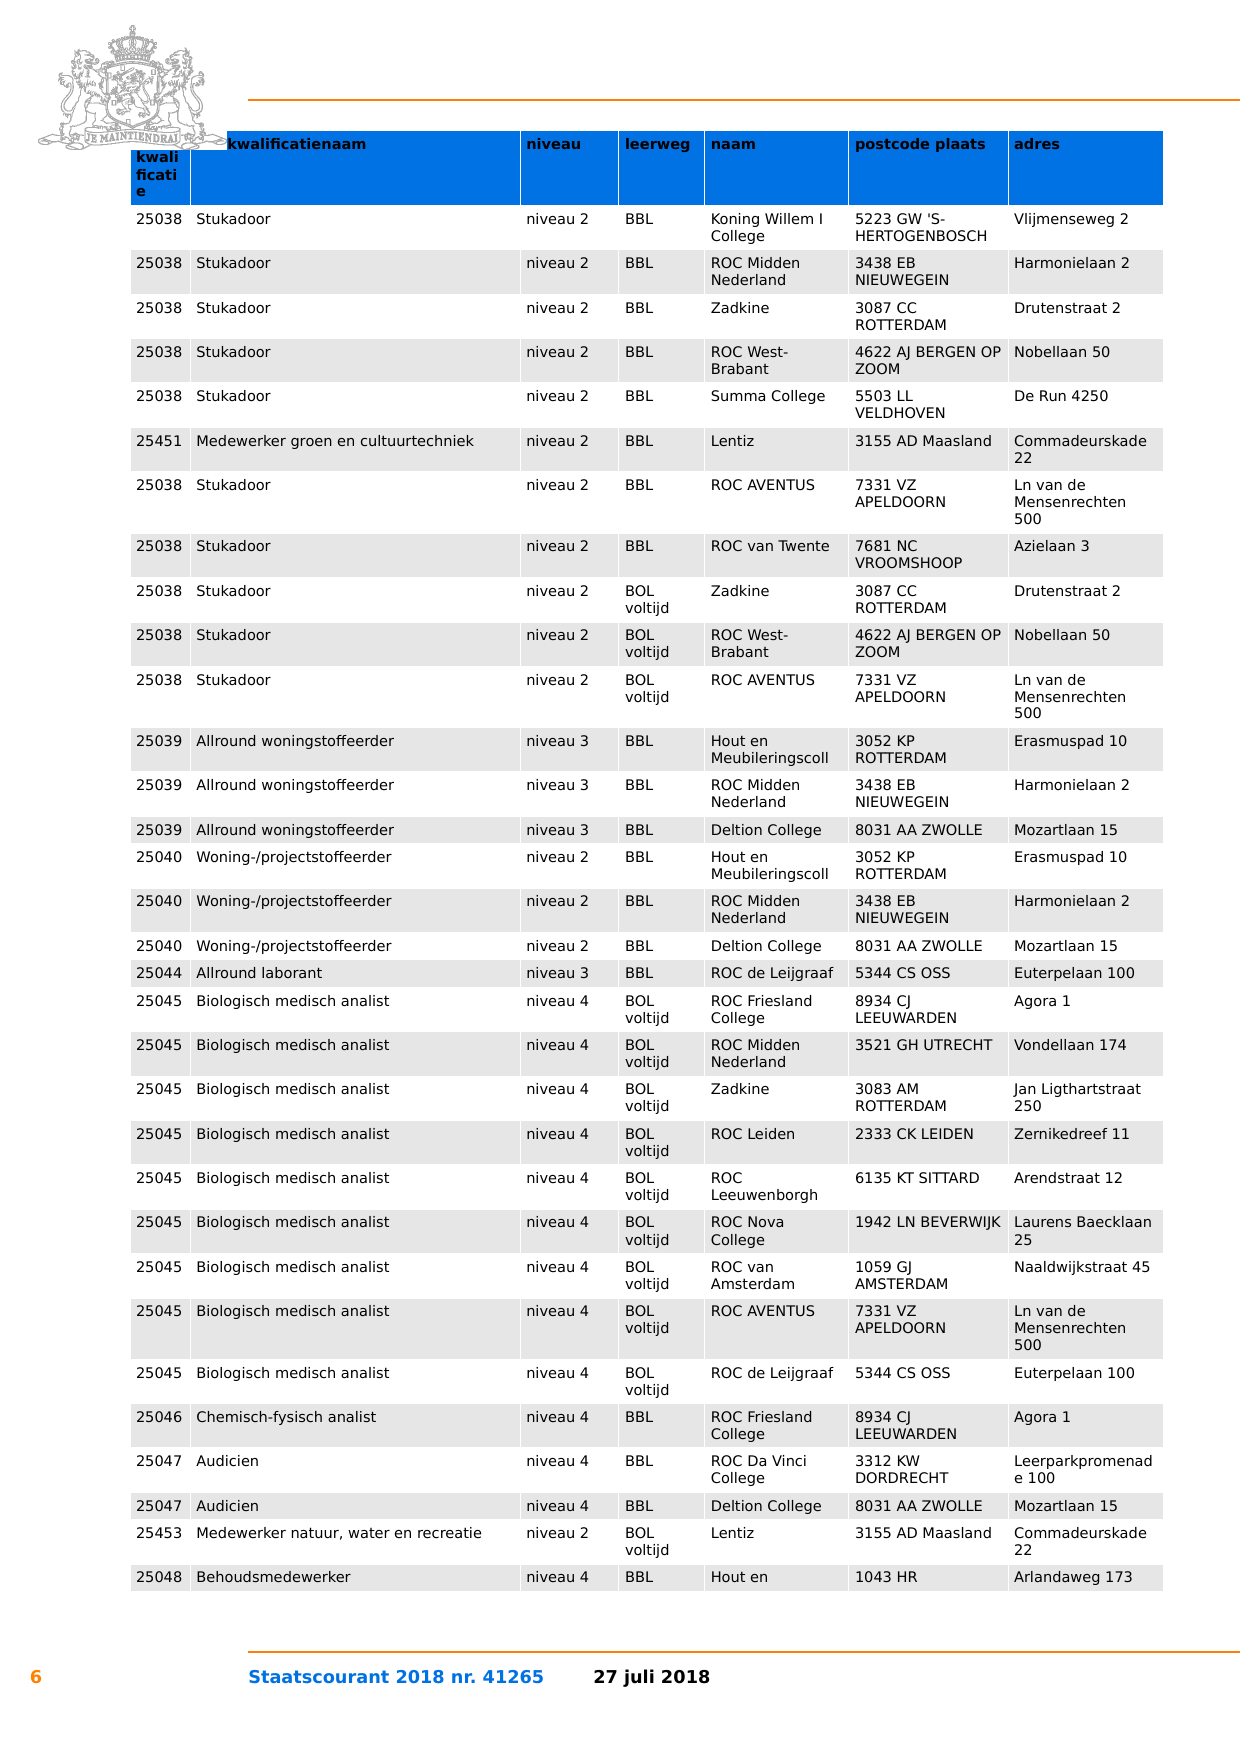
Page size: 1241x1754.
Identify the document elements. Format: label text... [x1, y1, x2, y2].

table_cell 8934 CJ LEEUWARDEN [849, 988, 1008, 1031]
table_cell Vondellaan 174 [1009, 1032, 1163, 1076]
table_cell BOL voltijd [619, 1299, 704, 1359]
table_cell niveau 3 [521, 728, 618, 771]
table_cell Hout en Meubileringscoll [705, 728, 848, 771]
table_cell niveau 4 [521, 1165, 618, 1209]
table_cell Hout en [705, 1565, 848, 1591]
table_cell BBL [619, 1565, 704, 1591]
table_cell 25045 [131, 1210, 190, 1253]
table_cell 3155 AD Maasland [849, 428, 1008, 471]
table_cell 25453 [131, 1520, 190, 1564]
table_cell Stukadoor [191, 667, 520, 727]
table_cell 25047 [131, 1493, 190, 1519]
table_cell BBL [619, 428, 704, 471]
table_cell niveau 4 [521, 1032, 618, 1076]
table_cell Woning-/projectstoffeerder [191, 933, 520, 959]
table_cell niveau 2 [521, 667, 618, 727]
table_cell BOL voltijd [619, 1254, 704, 1297]
table_cell niveau 3 [521, 773, 618, 816]
table_cell Commadeurskade 22 [1009, 428, 1163, 471]
table_cell Biologisch medisch analist [191, 1254, 520, 1297]
table_cell Audicien [191, 1449, 520, 1492]
table_cell Arlandaweg 173 [1009, 1565, 1163, 1591]
table_cell 25048 [131, 1565, 190, 1591]
table_cell 25045 [131, 1360, 190, 1403]
table_cell Euterpelaan 100 [1009, 960, 1163, 987]
table_cell Zadkine [705, 578, 848, 621]
table_cell Woning-/projectstoffeerder [191, 844, 520, 888]
table_cell Stukadoor [191, 339, 520, 382]
table_cell 25046 [131, 1404, 190, 1447]
table_cell Euterpelaan 100 [1009, 1360, 1163, 1403]
table_cell BBL [619, 472, 704, 533]
table_cell BBL [619, 728, 704, 771]
table_header kwalificatie [131, 150, 190, 205]
table_cell 3312 KW DORDRECHT [849, 1449, 1008, 1492]
table_cell niveau 4 [521, 1299, 618, 1359]
table_cell Zernikedreef 11 [1009, 1121, 1163, 1164]
table_cell Naaldwijkstraat 45 [1009, 1254, 1163, 1297]
table_cell 7331 VZ APELDOORN [849, 667, 1008, 727]
table_cell Vlijmenseweg 2 [1009, 206, 1163, 249]
table_cell niveau 2 [521, 472, 618, 533]
table_cell 25045 [131, 1299, 190, 1359]
table_cell niveau 4 [521, 1360, 618, 1403]
table_cell 25045 [131, 1077, 190, 1120]
table_header adres [1009, 131, 1163, 205]
table_cell 7331 VZ APELDOORN [849, 1299, 1008, 1359]
table_cell Allround woningstoffeerder [191, 817, 520, 843]
table_cell 25040 [131, 844, 190, 888]
table_cell 25038 [131, 578, 190, 621]
table_cell Deltion College [705, 817, 848, 843]
table_cell niveau 2 [521, 844, 618, 888]
table_cell 3052 KP ROTTERDAM [849, 844, 1008, 888]
table_cell BOL voltijd [619, 1210, 704, 1253]
table_cell ROC Friesland College [705, 988, 848, 1031]
table_cell 25045 [131, 988, 190, 1031]
table_cell Lentiz [705, 1520, 848, 1564]
table_cell niveau 2 [521, 1520, 618, 1564]
table_cell ROC Friesland College [705, 1404, 848, 1447]
table_cell BOL voltijd [619, 1077, 704, 1120]
table_cell 3155 AD Maasland [849, 1520, 1008, 1564]
table_cell ROC Midden Nederland [705, 773, 848, 816]
table_cell Ln van de Mensenrechten 500 [1009, 667, 1163, 727]
table_cell BBL [619, 1493, 704, 1519]
table_cell 3438 EB NIEUWEGEIN [849, 773, 1008, 816]
table_cell niveau 2 [521, 578, 618, 621]
table_cell 25038 [131, 206, 190, 249]
table_cell Audicien [191, 1493, 520, 1519]
table_cell 3438 EB NIEUWEGEIN [849, 889, 1008, 932]
table_cell ROC Midden Nederland [705, 889, 848, 932]
table_cell Koning Willem I College [705, 206, 848, 249]
table_cell ROC AVENTUS [705, 1299, 848, 1359]
table_cell 25451 [131, 428, 190, 471]
table_cell BOL voltijd [619, 667, 704, 727]
table_cell BBL [619, 1404, 704, 1447]
table_cell Mozartlaan 15 [1009, 817, 1163, 843]
table_cell 25038 [131, 250, 190, 294]
table_cell 6135 KT SITTARD [849, 1165, 1008, 1209]
table_cell De Run 4250 [1009, 384, 1163, 427]
table_header niveau [521, 131, 618, 205]
table_cell ROC AVENTUS [705, 472, 848, 533]
table_cell 3521 GH UTRECHT [849, 1032, 1008, 1076]
table_cell niveau 4 [521, 988, 618, 1031]
table_cell 1043 HR [849, 1565, 1008, 1591]
table_cell niveau 2 [521, 339, 618, 382]
table_cell Agora 1 [1009, 988, 1163, 1031]
table_cell 1059 GJ AMSTERDAM [849, 1254, 1008, 1297]
table_cell Zadkine [705, 1077, 848, 1120]
table_cell 2333 CK LEIDEN [849, 1121, 1008, 1164]
table_cell niveau 3 [521, 960, 618, 987]
table_cell BBL [619, 339, 704, 382]
table_cell niveau 4 [521, 1493, 618, 1519]
table_cell BOL voltijd [619, 988, 704, 1031]
table_header postcode plaats [849, 131, 1008, 205]
table_header leerweg [619, 131, 704, 205]
table_cell 25045 [131, 1254, 190, 1297]
table_cell ROC West-Brabant [705, 623, 848, 666]
table_cell Harmonielaan 2 [1009, 889, 1163, 932]
table_cell BBL [619, 960, 704, 987]
table_cell 5223 GW 'S-HERTOGENBOSCH [849, 206, 1008, 249]
table_cell ROC de Leijgraaf [705, 960, 848, 987]
table_cell Mozartlaan 15 [1009, 1493, 1163, 1519]
table_cell Erasmuspad 10 [1009, 728, 1163, 771]
table_cell 25039 [131, 773, 190, 816]
table_cell BOL voltijd [619, 578, 704, 621]
table_cell 8031 AA ZWOLLE [849, 817, 1008, 843]
table_cell 25038 [131, 623, 190, 666]
table_cell Allround woningstoffeerder [191, 773, 520, 816]
table_cell Stukadoor [191, 295, 520, 338]
table_cell 25045 [131, 1165, 190, 1209]
table_cell ROC de Leijgraaf [705, 1360, 848, 1403]
table_cell Erasmuspad 10 [1009, 844, 1163, 888]
table_cell BBL [619, 889, 704, 932]
table_cell 4622 AJ BERGEN OP ZOOM [849, 623, 1008, 666]
table_cell ROC West-Brabant [705, 339, 848, 382]
table_cell 3083 AM ROTTERDAM [849, 1077, 1008, 1120]
table_cell 8031 AA ZWOLLE [849, 1493, 1008, 1519]
table_cell BOL voltijd [619, 1032, 704, 1076]
table_cell BOL voltijd [619, 1165, 704, 1209]
table_cell Biologisch medisch analist [191, 1077, 520, 1120]
table_cell BOL voltijd [619, 1360, 704, 1403]
table_cell niveau 4 [521, 1565, 618, 1591]
table_cell BOL voltijd [619, 1520, 704, 1564]
table_cell 3052 KP ROTTERDAM [849, 728, 1008, 771]
table_cell Jan Ligthartstraat 250 [1009, 1077, 1163, 1120]
table_cell Zadkine [705, 295, 848, 338]
table_cell Allround woningstoffeerder [191, 728, 520, 771]
table_cell BBL [619, 844, 704, 888]
table_cell niveau 2 [521, 889, 618, 932]
table_cell niveau 2 [521, 384, 618, 427]
table_cell niveau 4 [521, 1077, 618, 1120]
table_cell Ln van de Mensenrechten 500 [1009, 472, 1163, 533]
table_cell BBL [619, 295, 704, 338]
table_cell 25047 [131, 1449, 190, 1492]
table_cell 25045 [131, 1032, 190, 1076]
table_cell niveau 2 [521, 428, 618, 471]
table_cell Stukadoor [191, 384, 520, 427]
table_cell 25044 [131, 960, 190, 987]
table_cell 8031 AA ZWOLLE [849, 933, 1008, 959]
table_cell 1942 LN BEVERWIJK [849, 1210, 1008, 1253]
table_cell BOL voltijd [619, 623, 704, 666]
table_cell niveau 2 [521, 623, 618, 666]
table_header kwalificatienaam [191, 131, 520, 205]
table_cell Harmonielaan 2 [1009, 250, 1163, 294]
table_cell 25039 [131, 817, 190, 843]
table_cell Lentiz [705, 428, 848, 471]
table_cell Biologisch medisch analist [191, 1299, 520, 1359]
table_cell ROC Da Vinci College [705, 1449, 848, 1492]
table_cell Mozartlaan 15 [1009, 933, 1163, 959]
table_cell Chemisch-fysisch analist [191, 1404, 520, 1447]
table_cell Drutenstraat 2 [1009, 578, 1163, 621]
table_cell 5503 LL VELDHOVEN [849, 384, 1008, 427]
table_cell niveau 4 [521, 1254, 618, 1297]
table_cell niveau 4 [521, 1210, 618, 1253]
table_cell Biologisch medisch analist [191, 1121, 520, 1164]
table_cell Behoudsmedewerker [191, 1565, 520, 1591]
table_cell 3087 CC ROTTERDAM [849, 578, 1008, 621]
table_cell 7681 NC VROOMSHOOP [849, 534, 1008, 577]
table_cell 3438 EB NIEUWEGEIN [849, 250, 1008, 294]
table_cell 25040 [131, 933, 190, 959]
table_cell Commadeurskade 22 [1009, 1520, 1163, 1564]
table_cell Biologisch medisch analist [191, 1165, 520, 1209]
table_cell 5344 CS OSS [849, 960, 1008, 987]
table_cell ROC Midden Nederland [705, 1032, 848, 1076]
table_cell 7331 VZ APELDOORN [849, 472, 1008, 533]
table_cell Woning-/projectstoffeerder [191, 889, 520, 932]
table_cell BBL [619, 1449, 704, 1492]
table_header naam [705, 131, 848, 205]
table_cell niveau 2 [521, 534, 618, 577]
table_cell niveau 4 [521, 1449, 618, 1492]
table_cell BOL voltijd [619, 1121, 704, 1164]
table_cell Arendstraat 12 [1009, 1165, 1163, 1209]
table_cell Nobellaan 50 [1009, 623, 1163, 666]
table_cell ROC Leeuwenborgh [705, 1165, 848, 1209]
table_cell BBL [619, 933, 704, 959]
table_cell 8934 CJ LEEUWARDEN [849, 1404, 1008, 1447]
table_cell Drutenstraat 2 [1009, 295, 1163, 338]
table_cell Azielaan 3 [1009, 534, 1163, 577]
table_cell Deltion College [705, 933, 848, 959]
table_cell Harmonielaan 2 [1009, 773, 1163, 816]
table_cell Stukadoor [191, 534, 520, 577]
table_cell Leerparkpromenade 100 [1009, 1449, 1163, 1492]
table_cell niveau 2 [521, 933, 618, 959]
table_cell 5344 CS OSS [849, 1360, 1008, 1403]
table_cell Biologisch medisch analist [191, 988, 520, 1031]
table_cell Stukadoor [191, 250, 520, 294]
table_cell niveau 4 [521, 1404, 618, 1447]
table_cell niveau 4 [521, 1121, 618, 1164]
table_cell Stukadoor [191, 578, 520, 621]
table_cell 25038 [131, 472, 190, 533]
table_cell Medewerker groen en cultuurtechniek [191, 428, 520, 471]
table_cell BBL [619, 534, 704, 577]
table_cell ROC Midden Nederland [705, 250, 848, 294]
table_cell ROC van Amsterdam [705, 1254, 848, 1297]
table_cell ROC van Twente [705, 534, 848, 577]
table_cell niveau 2 [521, 250, 618, 294]
table_cell Stukadoor [191, 206, 520, 249]
table_cell Ln van de Mensenrechten 500 [1009, 1299, 1163, 1359]
table_cell 25040 [131, 889, 190, 932]
table_cell niveau 2 [521, 206, 618, 249]
table_cell 25038 [131, 339, 190, 382]
table_cell ROC Nova College [705, 1210, 848, 1253]
table_cell 4622 AJ BERGEN OP ZOOM [849, 339, 1008, 382]
table_cell 3087 CC ROTTERDAM [849, 295, 1008, 338]
table_cell BBL [619, 817, 704, 843]
table_cell Biologisch medisch analist [191, 1210, 520, 1253]
table_cell 25038 [131, 534, 190, 577]
table_cell 25038 [131, 295, 190, 338]
table_cell 25038 [131, 667, 190, 727]
table_cell Stukadoor [191, 623, 520, 666]
table_cell 25038 [131, 384, 190, 427]
table_cell Biologisch medisch analist [191, 1360, 520, 1403]
table_cell BBL [619, 206, 704, 249]
table_cell ROC AVENTUS [705, 667, 848, 727]
table_cell Medewerker natuur, water en recreatie [191, 1520, 520, 1564]
table_cell niveau 3 [521, 817, 618, 843]
table_cell Nobellaan 50 [1009, 339, 1163, 382]
table_cell Agora 1 [1009, 1404, 1163, 1447]
table_cell Summa College [705, 384, 848, 427]
table_cell Allround laborant [191, 960, 520, 987]
table_cell Laurens Baecklaan 25 [1009, 1210, 1163, 1253]
picture [38, 25, 227, 150]
table_cell niveau 2 [521, 295, 618, 338]
table_cell BBL [619, 773, 704, 816]
table_cell Stukadoor [191, 472, 520, 533]
table_cell 25039 [131, 728, 190, 771]
table_cell Deltion College [705, 1493, 848, 1519]
table_cell 25045 [131, 1121, 190, 1164]
table_cell Biologisch medisch analist [191, 1032, 520, 1076]
table_cell BBL [619, 250, 704, 294]
table_cell Hout en Meubileringscoll [705, 844, 848, 888]
table_cell BBL [619, 384, 704, 427]
table_cell ROC Leiden [705, 1121, 848, 1164]
